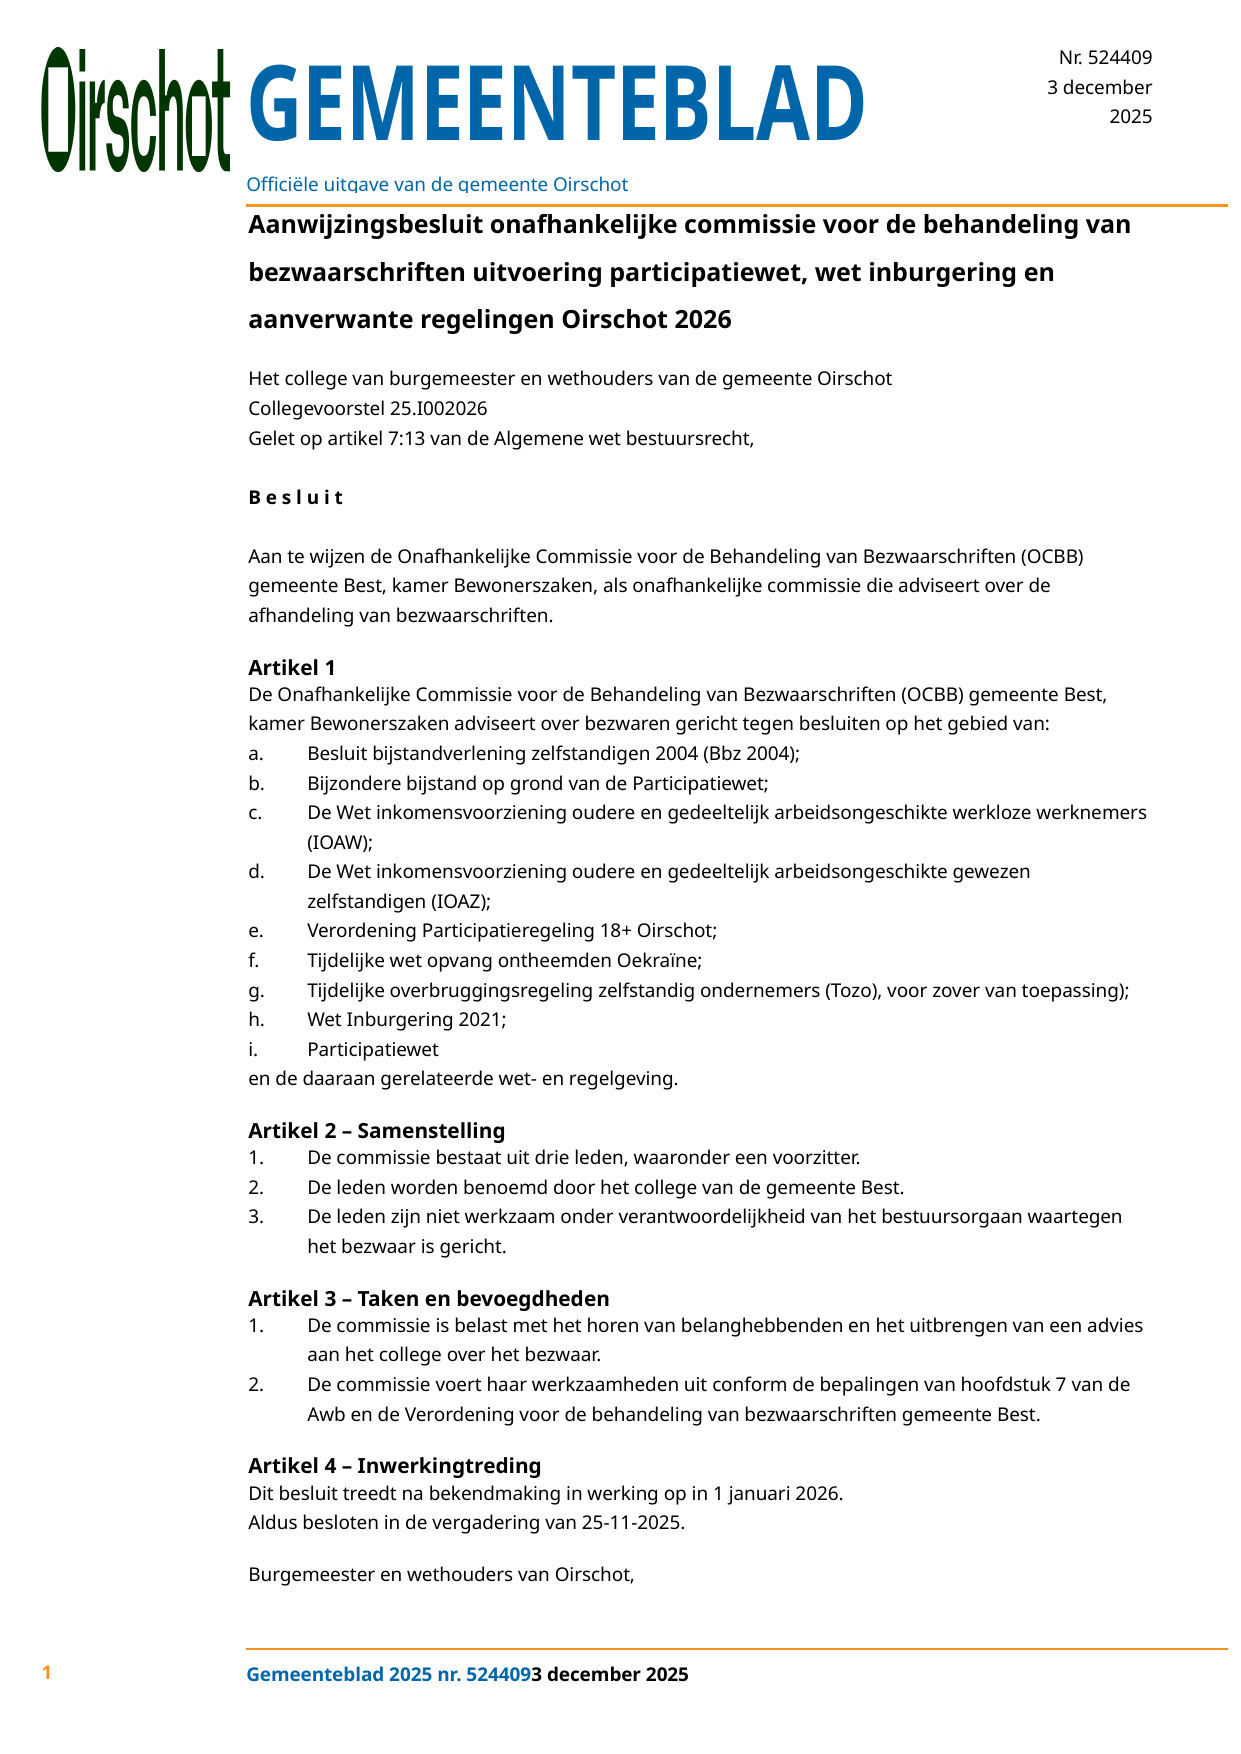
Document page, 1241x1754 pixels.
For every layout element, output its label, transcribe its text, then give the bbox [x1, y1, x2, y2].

list De leden worden benoemd door het college van de gemeente Best. [248, 1174, 1152, 1200]
list Besluit bijstandverlening zelfstandigen 2004 (Bbz 2004); [248, 740, 1152, 766]
list Participatiewet [248, 1036, 1152, 1062]
text Aan te wijzen de Onafhankelijke Commissie voor de Behandeling van Bezwaarschriften (OCBB) gemeente Best, kamer Bewonerszaken, als onafhankelijke commissie die adviseert over de afhandeling van bezwaarschriften. [248, 543, 1152, 628]
text Artikel 1 [248, 653, 1152, 681]
list De commissie voert haar werkzaamheden uit conform de bepalingen van hoofdstuk 7 van de Awb en de Verordening voor de behandeling van bezwaarschriften gemeente Best. [248, 1371, 1152, 1427]
list Tijdelijke overbruggingsregeling zelfstandig ondernemers (Tozo), voor zover van toepassing); [248, 977, 1152, 1003]
text Burgemeester en wethouders van Oirschot, [248, 1561, 1152, 1586]
list Tijdelijke wet opvang ontheemden Oekraïne; [248, 947, 1152, 973]
text en de daaraan gerelateerde wet- en regelgeving. [248, 1066, 1152, 1091]
list Bijzondere bijstand op grond van de Participatiewet; [248, 770, 1152, 796]
list De leden zijn niet werkzaam onder verantwoordelijkheid van het bestuursorgaan waartegen het bezwaar is gericht. [248, 1204, 1152, 1259]
list Verordening Participatieregeling 18+ Oirschot; [248, 918, 1152, 943]
text Artikel 3 – Taken en bevoegdheden [248, 1284, 1152, 1312]
list Wet Inburgering 2021; [248, 1006, 1152, 1032]
text Artikel 4 – Inwerkingtreding [248, 1451, 1152, 1480]
list De Wet inkomensvoorziening oudere en gedeeltelijk arbeidsongeschikte gewezen zelfstandigen (IOAZ); [248, 858, 1152, 914]
text Dit besluit treedt na bekendmaking in werking op in 1 januari 2026. [248, 1480, 1152, 1505]
text De Onafhankelijke Commissie voor de Behandeling van Bezwaarschriften (OCBB) gemeente Best, kamer Bewonerszaken adviseert over bezwaren gericht tegen besluiten op het gebied van: [248, 681, 1152, 736]
text Collegevoorstel 25.I002026 [248, 395, 1152, 421]
text Artikel 2 – Samenstelling [248, 1116, 1152, 1144]
text Aanwijzingsbesluit onafhankelijke commissie voor de behandeling van bezwaarschriften uitvoering participatiewet, wet inburgering en aanverwante regelingen Oirschot 2026 [248, 207, 1152, 336]
text B e s l u i t [248, 484, 1152, 509]
text Het college van burgemeester en wethouders van de gemeente Oirschot [248, 366, 1152, 391]
list De Wet inkomensvoorziening oudere en gedeeltelijk arbeidsongeschikte werkloze werknemers (IOAW); [248, 799, 1152, 855]
list De commissie is belast met het horen van belanghebbenden en het uitbrengen van een advies aan het college over het bezwaar. [248, 1312, 1152, 1367]
text Gelet op artikel 7:13 van de Algemene wet bestuursrecht, [248, 425, 1152, 450]
picture [41, 47, 231, 172]
text Aldus besloten in de vergadering van 25-11-2025. [248, 1509, 1152, 1535]
list De commissie bestaat uit drie leden, waaronder een voorzitter. [248, 1144, 1152, 1170]
